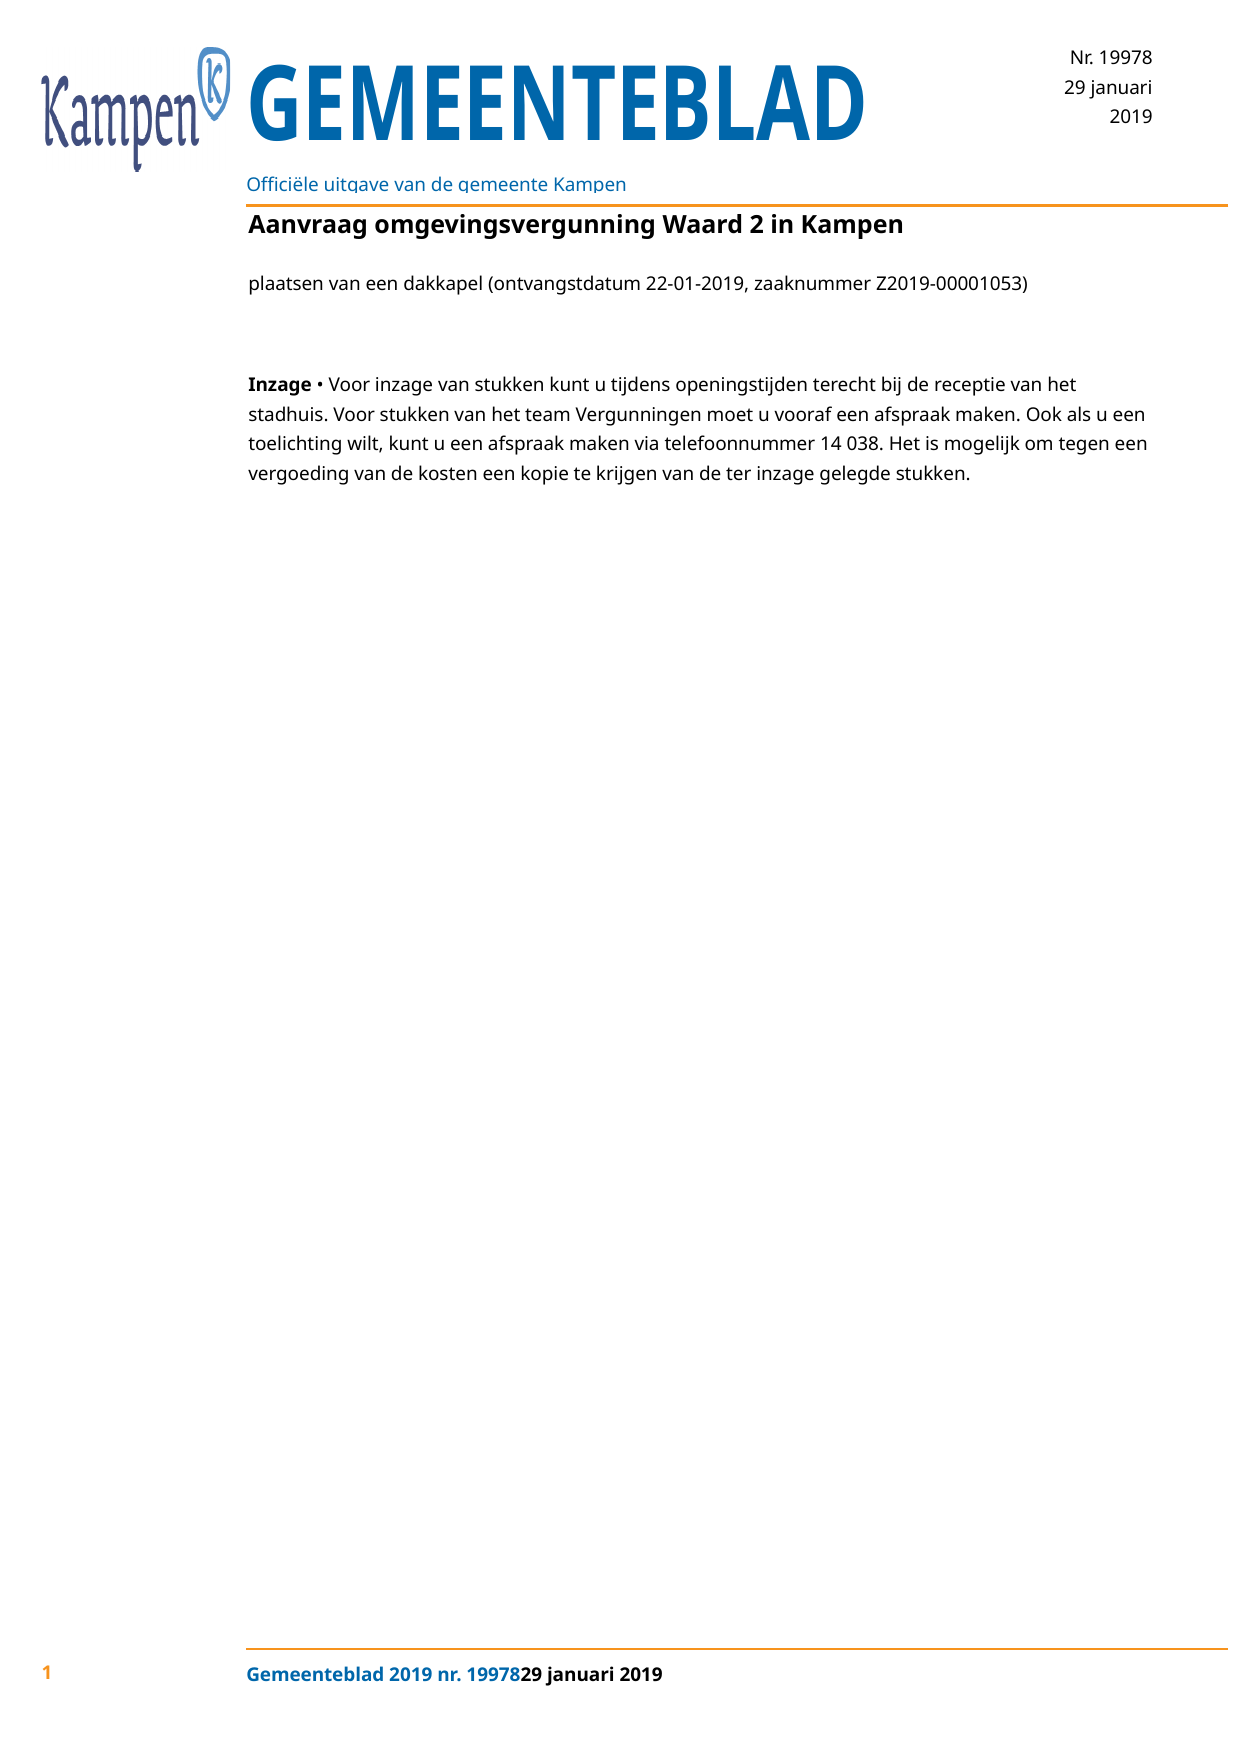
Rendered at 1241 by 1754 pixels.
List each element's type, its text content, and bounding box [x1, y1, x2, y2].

text Inzage • Voor inzage van stukken kunt u tijdens openingstijden terecht bij de receptie van het stadhuis. Voor stukken van het team Vergunningen moet u vooraf een afspraak maken. Ook als u een toelichting wilt, kunt u een afspraak maken via telefoonnummer 14 038. Het is mogelijk om tegen een vergoeding van de kosten een kopie te krijgen van de ter inzage gelegde stukken. [248, 371, 1152, 486]
text Aanvraag omgevingsvergunning Waard 2 in Kampen [248, 207, 1152, 241]
picture [41, 47, 231, 172]
text plaatsen van een dakkapel (ontvangstdatum 22-01-2019, zaaknummer Z2019-00001053) [248, 270, 1152, 296]
